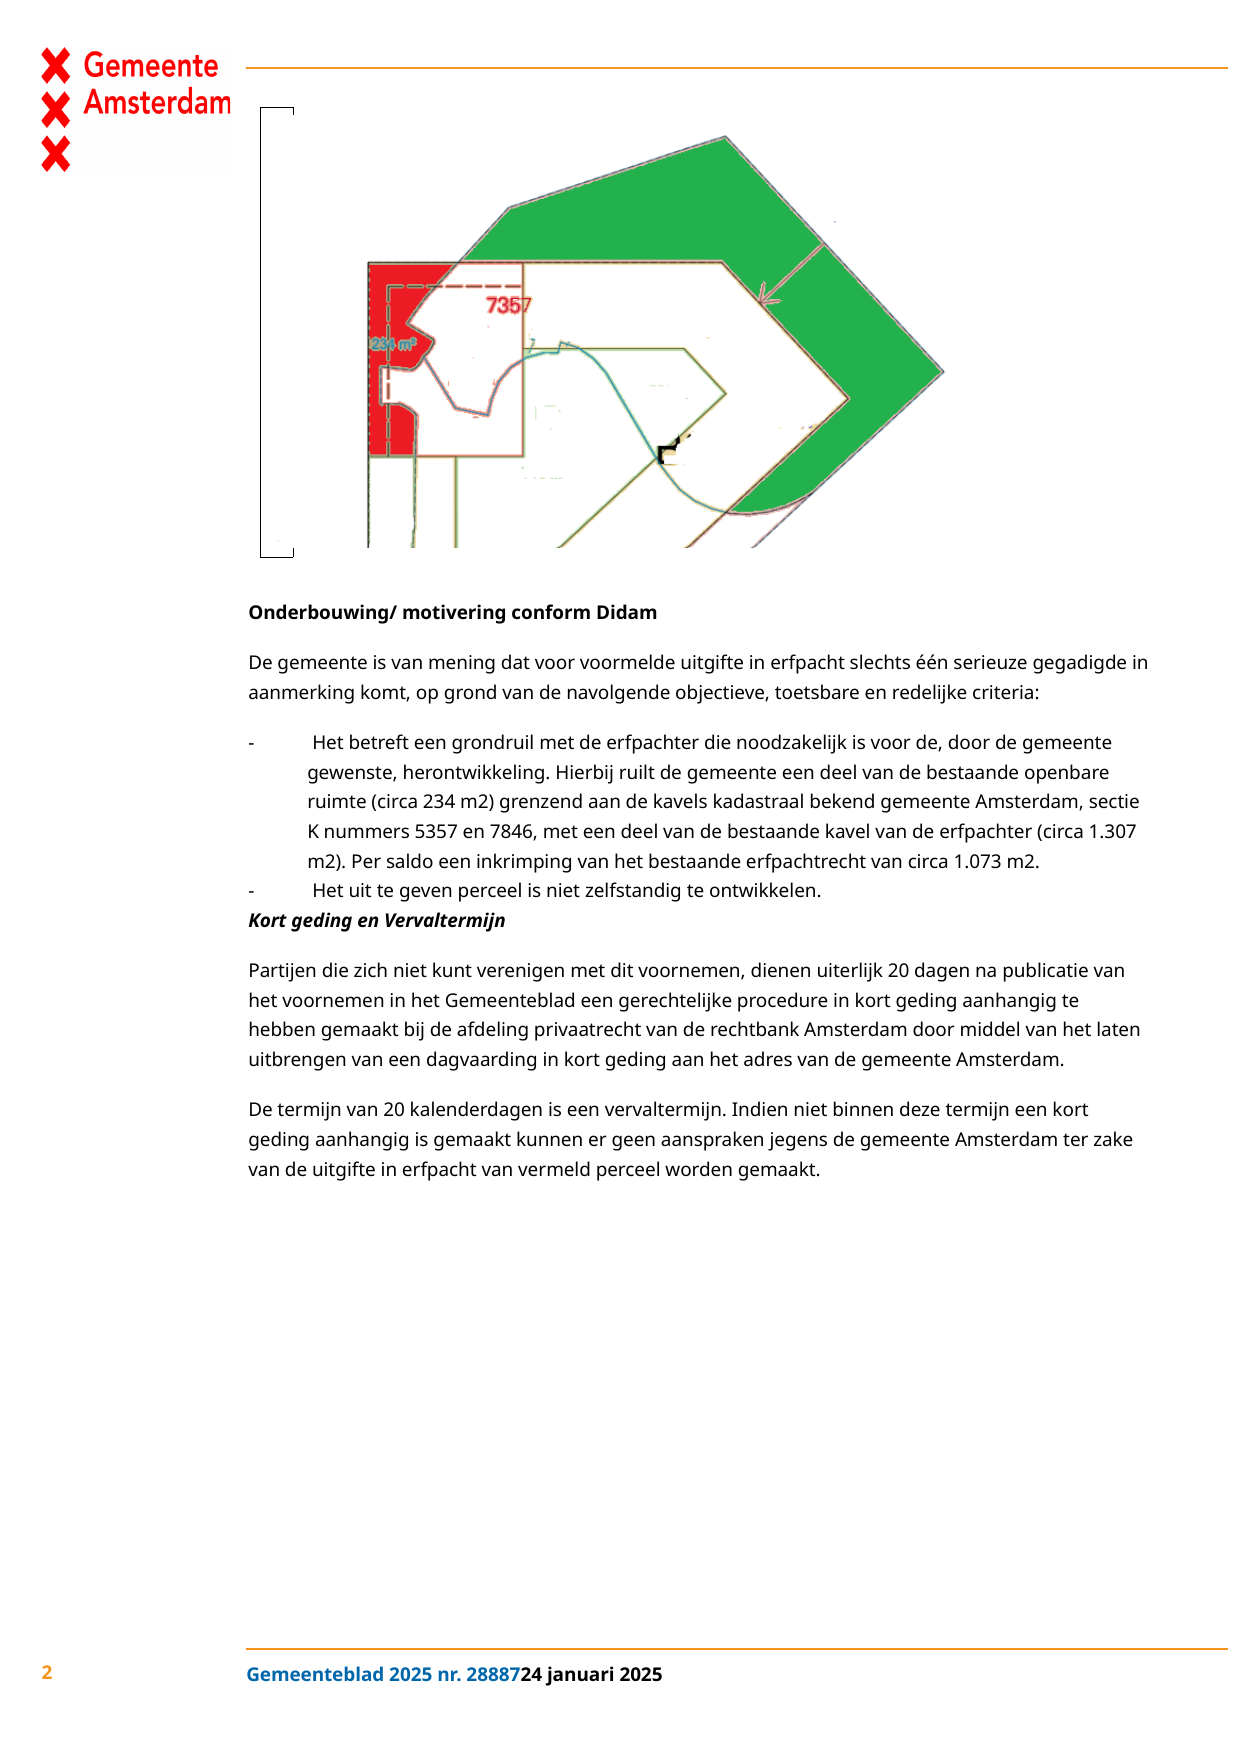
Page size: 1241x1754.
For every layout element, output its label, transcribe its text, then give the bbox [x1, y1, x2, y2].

list Het uit te geven perceel is niet zelfstandig te ontwikkelen. [248, 877, 1152, 903]
text Kort geding en Vervaltermijn [248, 907, 1152, 933]
picture [41, 47, 231, 172]
text De termijn van 20 kalenderdagen is een vervaltermijn. Indien niet binnen deze termijn een kort geding aanhangig is gemaakt kunnen er geen aanspraken jegens de gemeente Amsterdam ter zake van de uitgifte in erfpacht van vermeld perceel worden gemaakt. [248, 1097, 1152, 1181]
picture [268, 115, 1008, 548]
text Onderbouwing/ motivering conform Didam [248, 599, 1152, 625]
list Het betreft een grondruil met de erfpachter die noodzakelijk is voor de, door de gemeente gewenste, herontwikkeling. Hierbij ruilt de gemeente een deel van de bestaande openbare ruimte (circa 234 m2) grenzend aan de kavels kadastraal bekend gemeente Amsterdam, sectie K nummers 5357 en 7846, met een deel van de bestaande kavel van de erfpachter (circa 1.307 m2). Per saldo een inkrimping van het bestaande erfpachtrecht van circa 1.073 m2. [248, 729, 1152, 873]
text Partijen die zich niet kunt verenigen met dit voornemen, dienen uiterlijk 20 dagen na publicatie van het voornemen in het Gemeenteblad een gerechtelijke procedure in kort geding aanhangig te hebben gemaakt bij de afdeling privaatrecht van de rechtbank Amsterdam door middel van het laten uitbrengen van een dagvaarding in kort geding aan het adres van de gemeente Amsterdam. [248, 957, 1152, 1072]
text De gemeente is van mening dat voor voormelde uitgifte in erfpacht slechts één serieuze gegadigde in aanmerking komt, op grond van de navolgende objectieve, toetsbare en redelijke criteria: [248, 649, 1152, 705]
